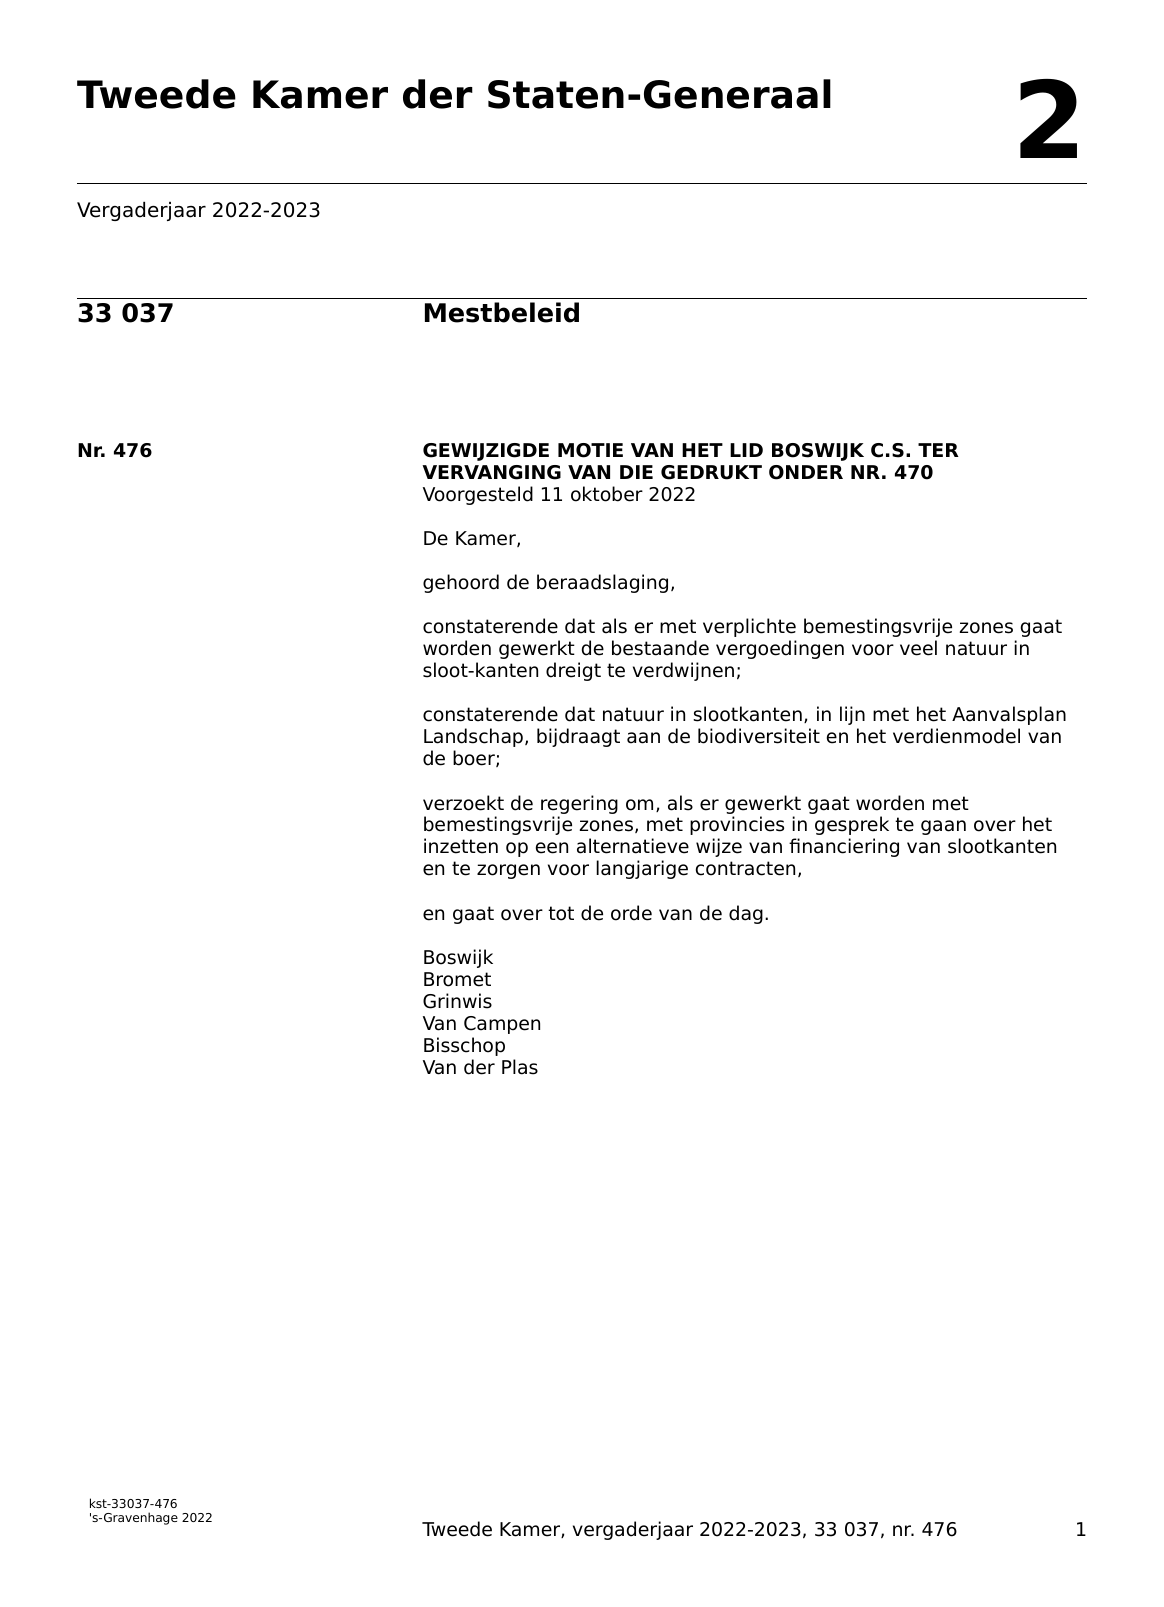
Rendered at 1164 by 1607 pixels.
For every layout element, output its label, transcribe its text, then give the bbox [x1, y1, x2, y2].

table_cell Vergaderjaar 2022-2023 [77, 184, 1087, 298]
text verzoekt de regering om, als er gewerkt gaat worden met bemestingsvrije zones, met provincies in gesprek te gaan over het inzetten op een alternatieve wijze van financiering van slootkanten en te zorgen voor langjarige contracten, [422, 792, 1087, 880]
table_header 2 [886, 59, 1087, 183]
text constaterende dat als er met verplichte bemestingsvrije zones gaat worden gewerkt de bestaande vergoedingen voor veel natuur in sloot-kanten dreigt te verdwijnen; [422, 616, 1087, 682]
text gehoord de beraadslaging, [422, 572, 1087, 594]
text Grinwis [422, 991, 1087, 1013]
text Van der Plas [422, 1057, 1087, 1078]
text Bisschop [422, 1034, 1087, 1057]
subtitle 33 037 Mestbeleid [77, 299, 1087, 329]
text Van Campen [422, 1013, 1087, 1034]
text Boswijk [422, 947, 1087, 969]
text en gaat over tot de orde van de dag. [422, 902, 1087, 924]
text Bromet [422, 969, 1087, 991]
text constaterende dat natuur in slootkanten, in lijn met het Aanvalsplan Landschap, bijdraagt aan de biodiversiteit en het verdienmodel van de boer; [422, 704, 1087, 770]
text Voorgesteld 11 oktober 2022 [422, 484, 1087, 506]
text kst-33037-476 [88, 1497, 323, 1511]
text 's-Gravenhage 2022 [88, 1511, 323, 1525]
subtitle Nr. 476 GEWIJZIGDE MOTIE VAN HET LID BOSWIJK C.S. TER VERVANGING VAN DIE GEDRUKT ONDER NR. 470 [77, 440, 1087, 484]
table_header Tweede Kamer der Staten-Generaal [77, 59, 886, 183]
text De Kamer, [422, 528, 1087, 550]
